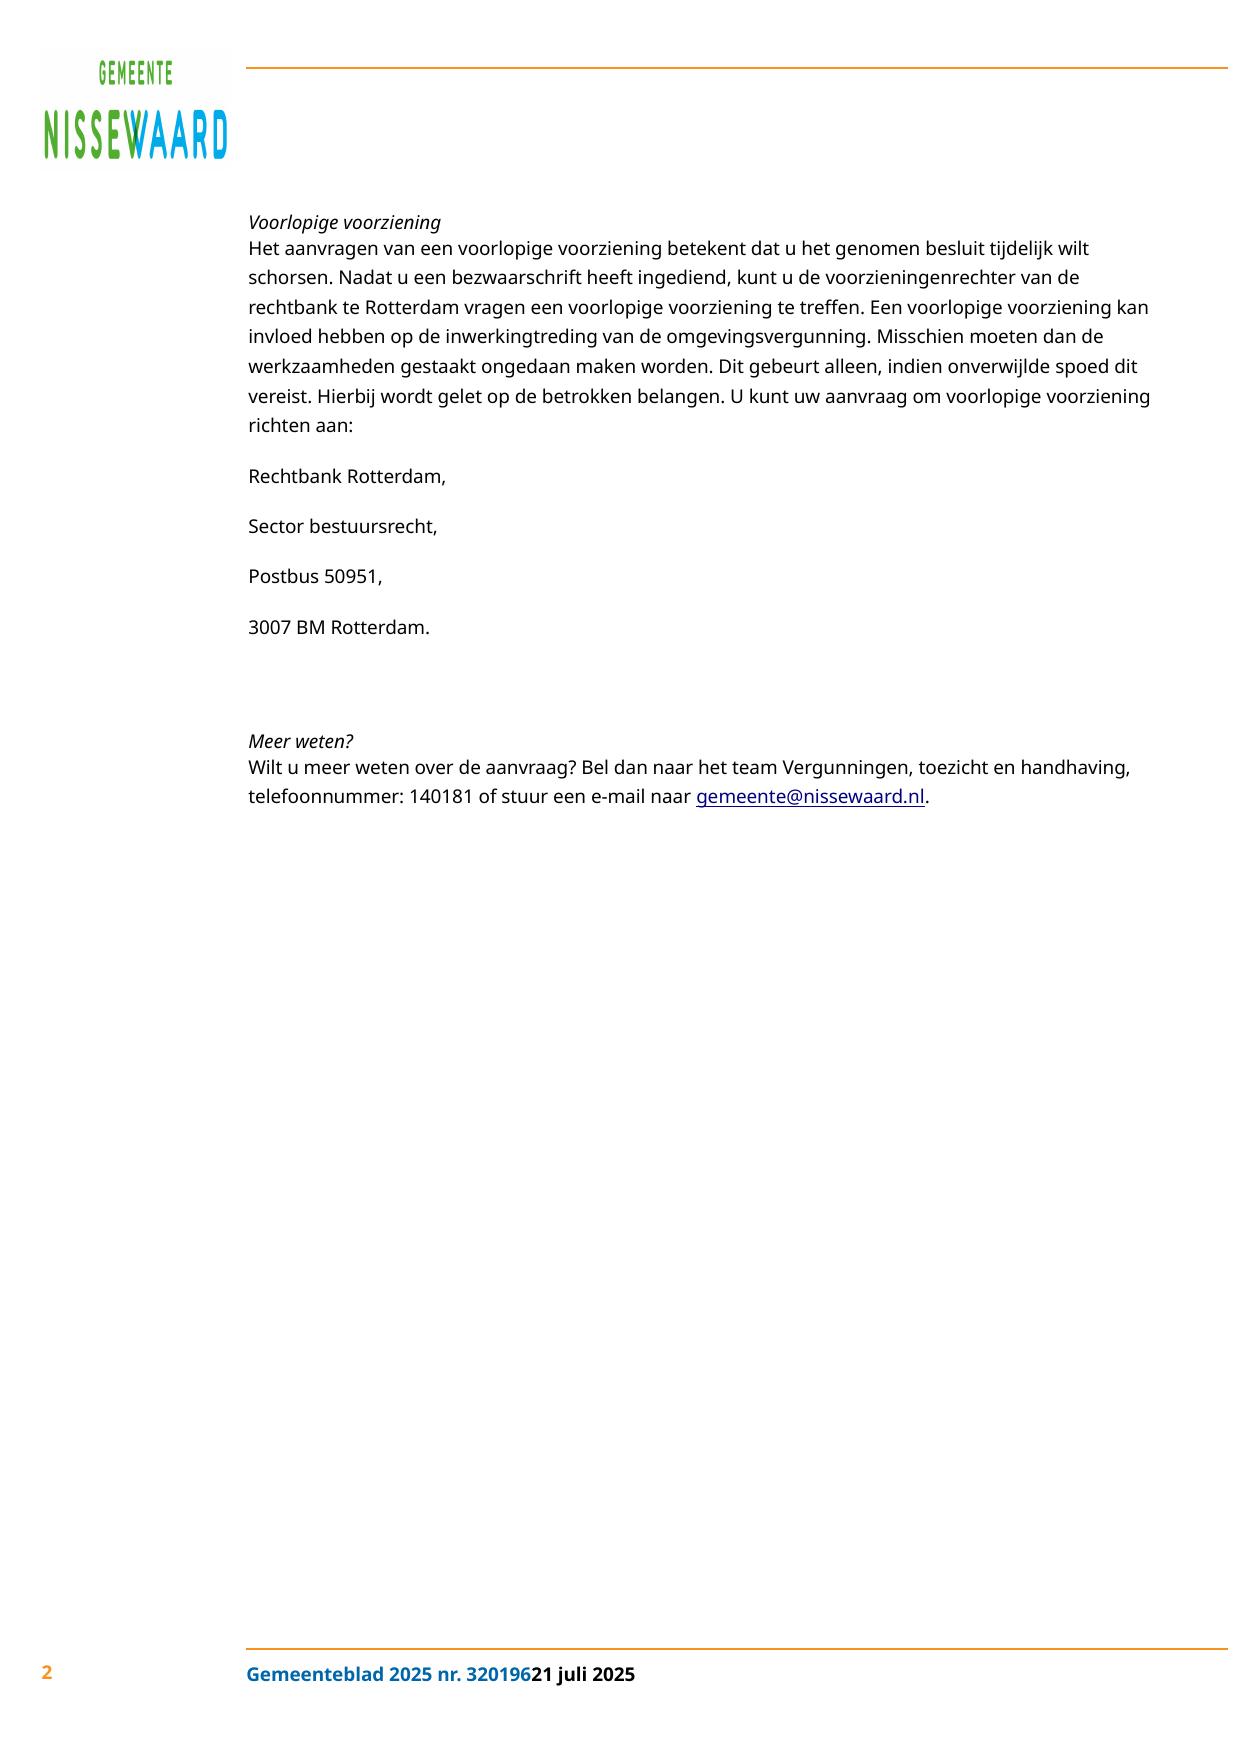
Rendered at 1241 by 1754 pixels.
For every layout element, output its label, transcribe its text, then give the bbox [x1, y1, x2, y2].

text Sector bestuursrecht, [248, 513, 1152, 539]
text Wilt u meer weten over de aanvraag? Bel dan naar het team Vergunningen, toezicht en handhaving, telefoonnummer: 140181 of stuur een e-mail naar gemeente@nissewaard.nl. [248, 754, 1152, 809]
text Rechtbank Rotterdam, [248, 463, 1152, 488]
text Meer weten? [248, 728, 1152, 754]
text Postbus 50951, [248, 564, 1152, 589]
text Het aanvragen van een voorlopige voorziening betekent dat u het genomen besluit tijdelijk wilt schorsen. Nadat u een bezwaarschrift heeft ingediend, kunt u de voorzieningenrechter van de rechtbank te Rotterdam vragen een voorlopige voorziening te treffen. Een voorlopige voorziening kan invloed hebben op de inwerkingtreding van de omgevingsvergunning. Misschien moeten dan de werkzaamheden gestaakt ongedaan maken worden. Dit gebeurt alleen, indien onverwijlde spoed dit vereist. Hierbij wordt gelet op de betrokken belangen. U kunt uw aanvraag om voorlopige voorziening richten aan: [248, 235, 1152, 438]
text 3007 BM Rotterdam. [248, 614, 1152, 640]
text Voorlopige voorziening [248, 209, 1152, 235]
picture [41, 47, 231, 172]
